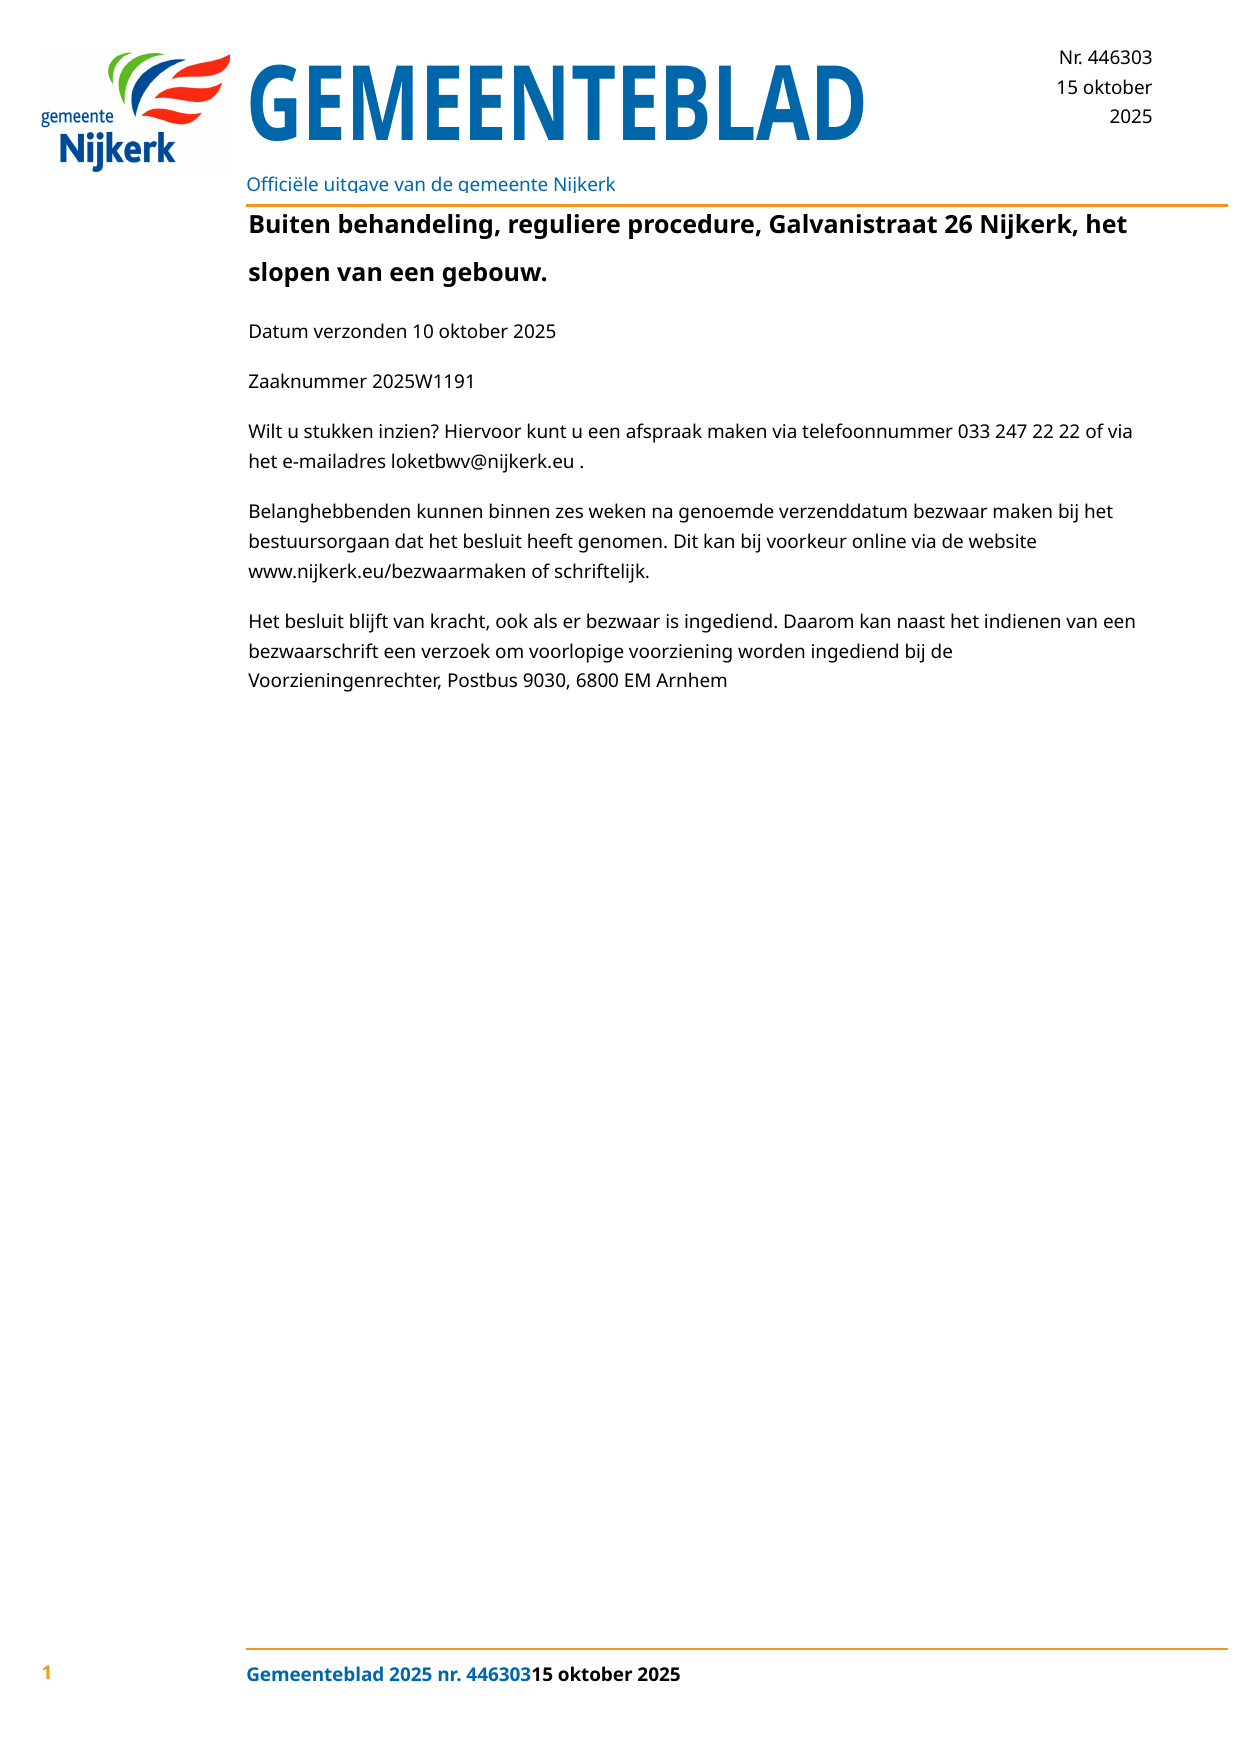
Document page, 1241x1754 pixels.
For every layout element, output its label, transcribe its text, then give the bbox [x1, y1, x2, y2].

text Het besluit blijft van kracht, ook als er bezwaar is ingediend. Daarom kan naast het indienen van een bezwaarschrift een verzoek om voorlopige voorziening worden ingediend bij de Voorzieningenrechter, Postbus 9030, 6800 EM Arnhem [248, 608, 1152, 693]
picture [41, 47, 231, 172]
text Wilt u stukken inzien? Hiervoor kunt u een afspraak maken via telefoonnummer 033 247 22 22 of via het e-mailadres loketbwv@nijkerk.eu . [248, 419, 1152, 474]
text Datum verzonden 10 oktober 2025 [248, 318, 1152, 344]
text Buiten behandeling, reguliere procedure, Galvanistraat 26 Nijkerk, het slopen van een gebouw. [248, 207, 1152, 288]
text Zaaknummer 2025W1191 [248, 368, 1152, 394]
text Belanghebbenden kunnen binnen zes weken na genoemde verzenddatum bezwaar maken bij het bestuursorgaan dat het besluit heeft genomen. Dit kan bij voorkeur online via de website www.nijkerk.eu/bezwaarmaken of schriftelijk. [248, 499, 1152, 584]
